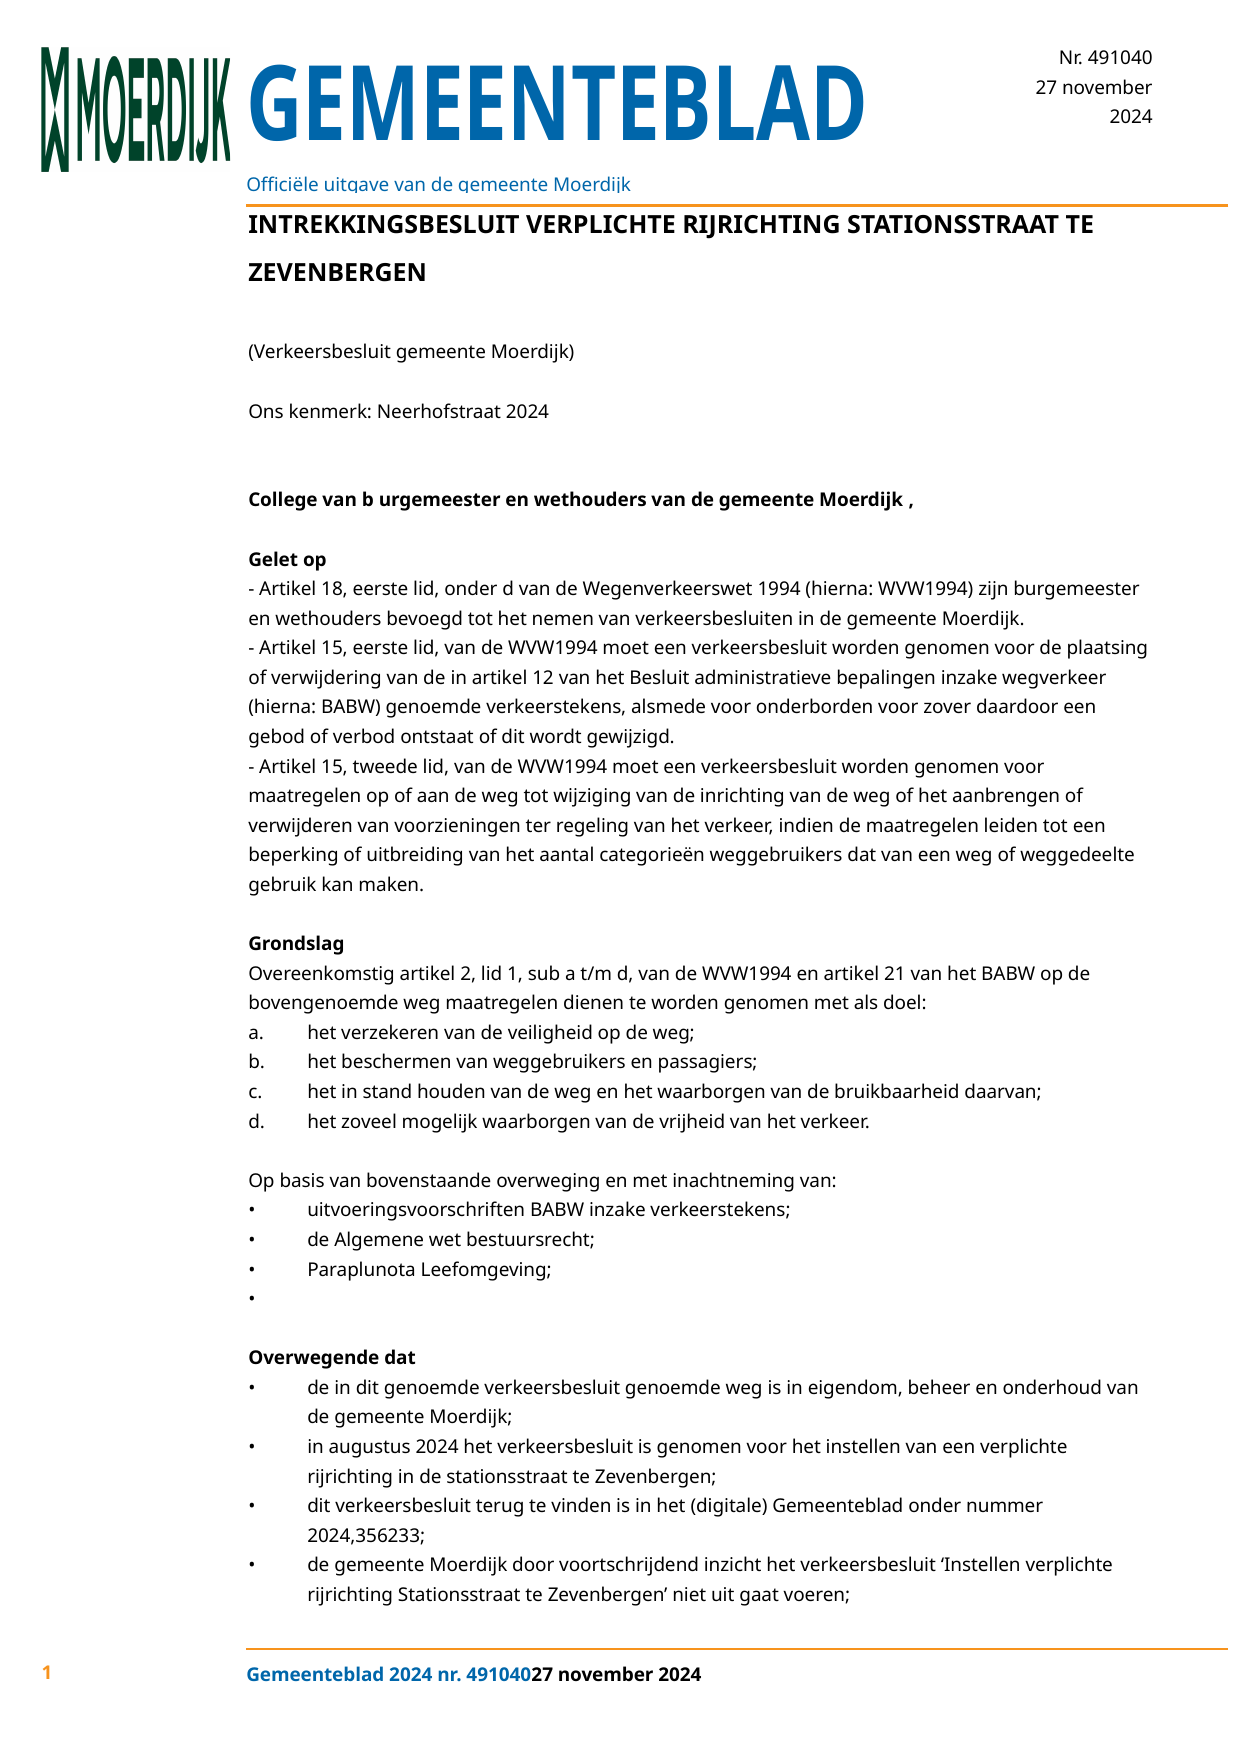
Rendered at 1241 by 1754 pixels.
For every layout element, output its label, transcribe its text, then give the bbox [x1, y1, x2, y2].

text College van b urgemeester en wethouders van de gemeente Moerdijk , [248, 487, 1152, 512]
text (Verkeersbesluit gemeente Moerdijk) [248, 339, 1152, 364]
text INTREKKINGSBESLUIT VERPLICHTE RIJRICHTING STATIONSSTRAAT TE ZEVENBERGEN [248, 207, 1152, 288]
list dit verkeersbesluit terug te vinden is in het (digitale) Gemeenteblad onder nummer 2024,356233; [248, 1492, 1152, 1548]
list Paraplunota Leefomgeving; [248, 1256, 1152, 1281]
list de gemeente Moerdijk door voortschrijdend inzicht het verkeersbesluit ‘Instellen verplichte rijrichting Stationsstraat te Zevenbergen’ niet uit gaat voeren; [248, 1552, 1152, 1607]
text Overwegende dat [248, 1344, 1152, 1370]
list het beschermen van weggebruikers en passagiers; [248, 1049, 1152, 1074]
text Gelet op [248, 546, 1152, 571]
text Op basis van bovenstaande overweging en met inachtneming van: [248, 1167, 1152, 1193]
list uitvoeringsvoorschriften BABW inzake verkeerstekens; [248, 1197, 1152, 1222]
text - Artikel 18, eerste lid, onder d van de Wegenverkeerswet 1994 (hierna: WVW1994) zijn burgemeester en wethouders bevoegd tot het nemen van verkeersbesluiten in de gemeente Moerdijk. [248, 575, 1152, 631]
list het in stand houden van de weg en het waarborgen van de bruikbaarheid daarvan; [248, 1078, 1152, 1104]
list het verzekeren van de veiligheid op de weg; [248, 1019, 1152, 1045]
text Overeenkomstig artikel 2, lid 1, sub a t/m d, van de WVW1994 en artikel 21 van het BABW op de bovengenoemde weg maatregelen dienen te worden genomen met als doel: [248, 960, 1152, 1015]
list het zoveel mogelijk waarborgen van de vrijheid van het verkeer. [248, 1108, 1152, 1133]
picture [41, 47, 231, 172]
text Grondslag [248, 930, 1152, 956]
list de in dit genoemde verkeersbesluit genoemde weg is in eigendom, beheer en onderhoud van de gemeente Moerdijk; [248, 1374, 1152, 1429]
text Ons kenmerk: Neerhofstraat 2024 [248, 398, 1152, 423]
text - Artikel 15, eerste lid, van de WVW1994 moet een verkeersbesluit worden genomen voor de plaatsing of verwijdering van de in artikel 12 van het Besluit administratieve bepalingen inzake wegverkeer (hierna: BABW) genoemde verkeerstekens, alsmede voor onderborden voor zover daardoor een gebod of verbod ontstaat of dit wordt gewijzigd. [248, 634, 1152, 749]
list de Algemene wet bestuursrecht; [248, 1226, 1152, 1252]
list in augustus 2024 het verkeersbesluit is genomen voor het instellen van een verplichte rijrichting in de stationsstraat te Zevenbergen; [248, 1433, 1152, 1488]
text - Artikel 15, tweede lid, van de WVW1994 moet een verkeersbesluit worden genomen voor maatregelen op of aan de weg tot wijziging van de inrichting van de weg of het aanbrengen of verwijderen van voorzieningen ter regeling van het verkeer, indien de maatregelen leiden tot een beperking of uitbreiding van het aantal categorieën weggebruikers dat van een weg of weggedeelte gebruik kan maken. [248, 753, 1152, 897]
